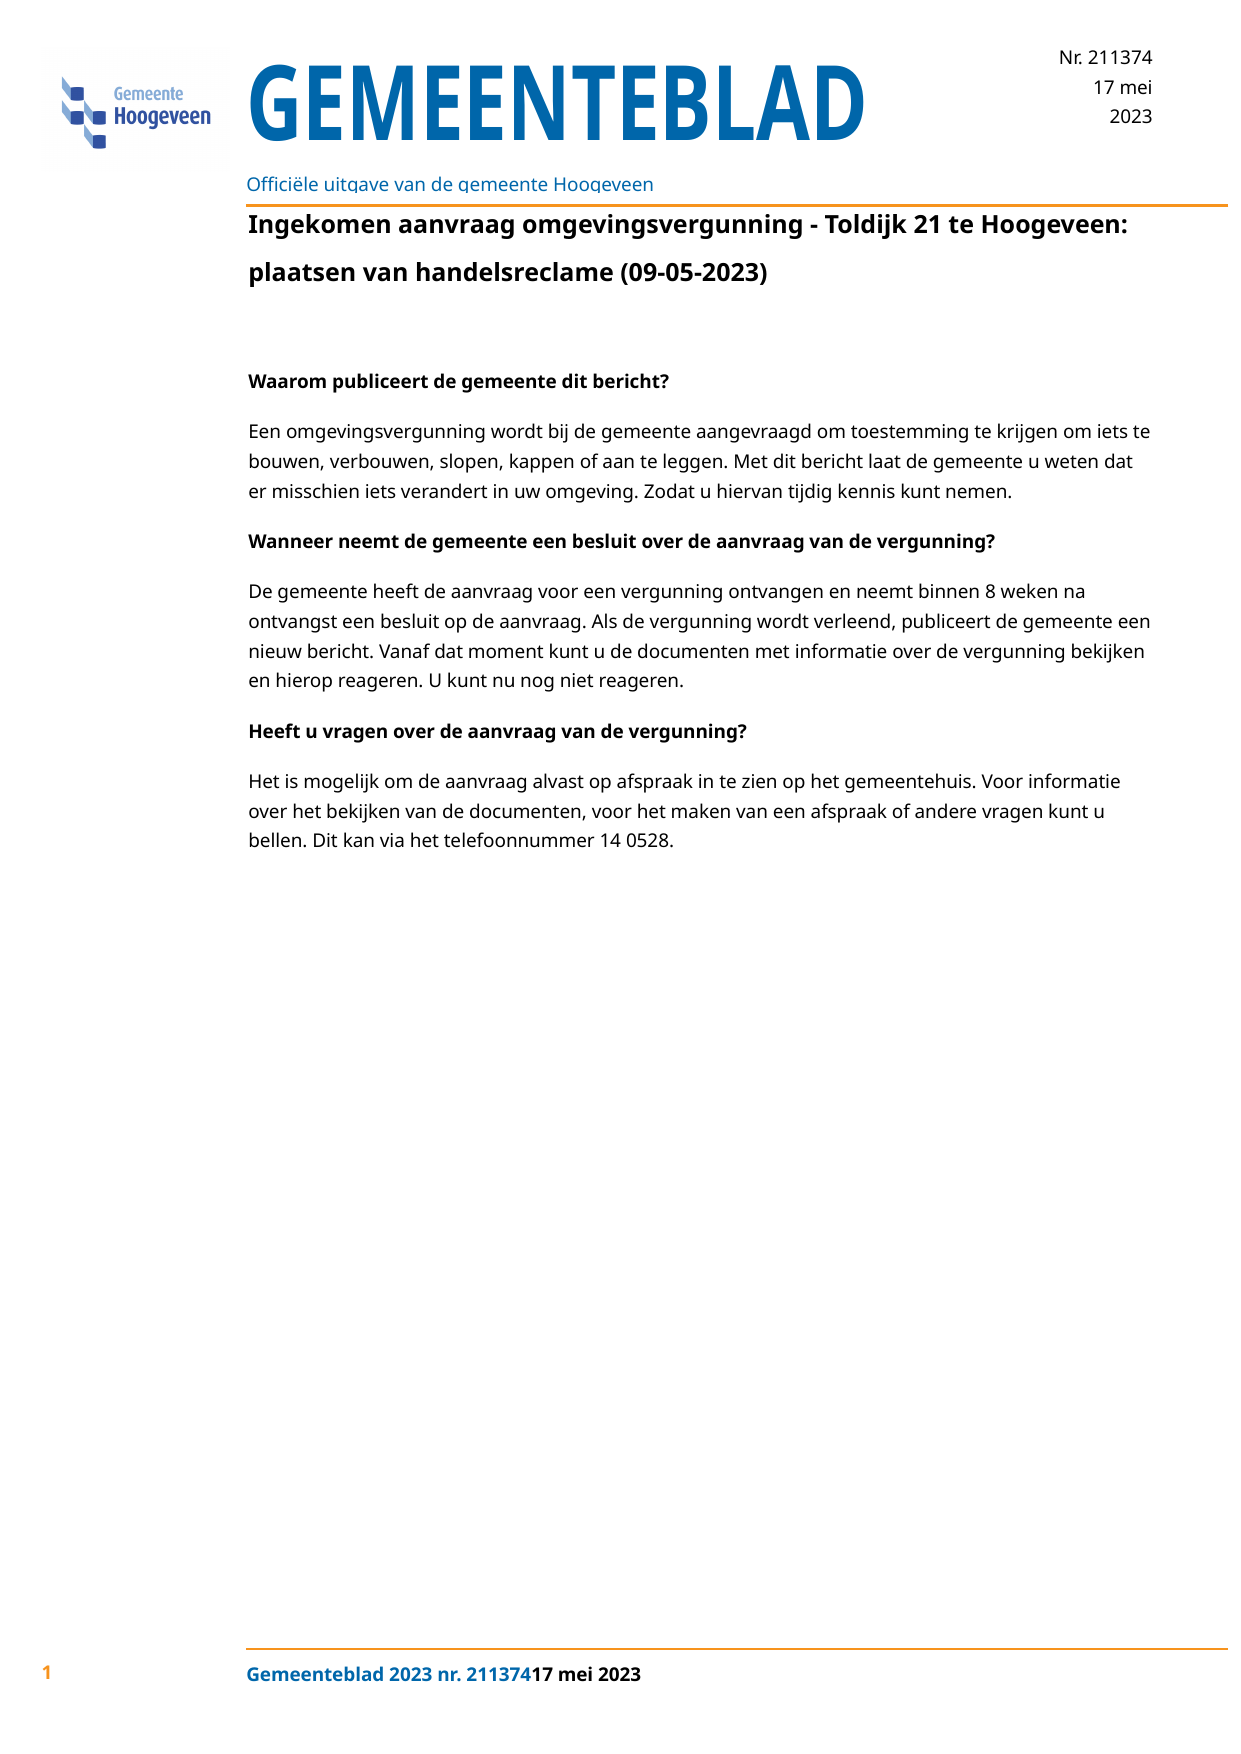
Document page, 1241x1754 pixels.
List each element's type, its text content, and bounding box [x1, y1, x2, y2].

picture [41, 47, 231, 172]
text Heeft u vragen over de aanvraag van de vergunning? [248, 718, 1152, 744]
text De gemeente heeft de aanvraag voor een vergunning ontvangen en neemt binnen 8 weken na ontvangst een besluit op de aanvraag. Als de vergunning wordt verleend, publiceert de gemeente een nieuw bericht. Vanaf dat moment kunt u de documenten met informatie over de vergunning bekijken en hierop reageren. U kunt nu nog niet reageren. [248, 579, 1152, 693]
text Ingekomen aanvraag omgevingsvergunning - Toldijk 21 te Hoogeveen: plaatsen van handelsreclame (09-05-2023) [248, 207, 1152, 288]
text Een omgevingsvergunning wordt bij de gemeente aangevraagd om toestemming te krijgen om iets te bouwen, verbouwen, slopen, kappen of aan te leggen. Met dit bericht laat de gemeente u weten dat er misschien iets verandert in uw omgeving. Zodat u hiervan tijdig kennis kunt nemen. [248, 419, 1152, 504]
text Het is mogelijk om de aanvraag alvast op afspraak in te zien op het gemeentehuis. Voor informatie over het bekijken van de documenten, voor het maken van een afspraak of andere vragen kunt u bellen. Dit kan via het telefoonnummer 14 0528. [248, 768, 1152, 853]
text Wanneer neemt de gemeente een besluit over de aanvraag van de vergunning? [248, 528, 1152, 554]
text Waarom publiceert de gemeente dit bericht? [248, 368, 1152, 394]
